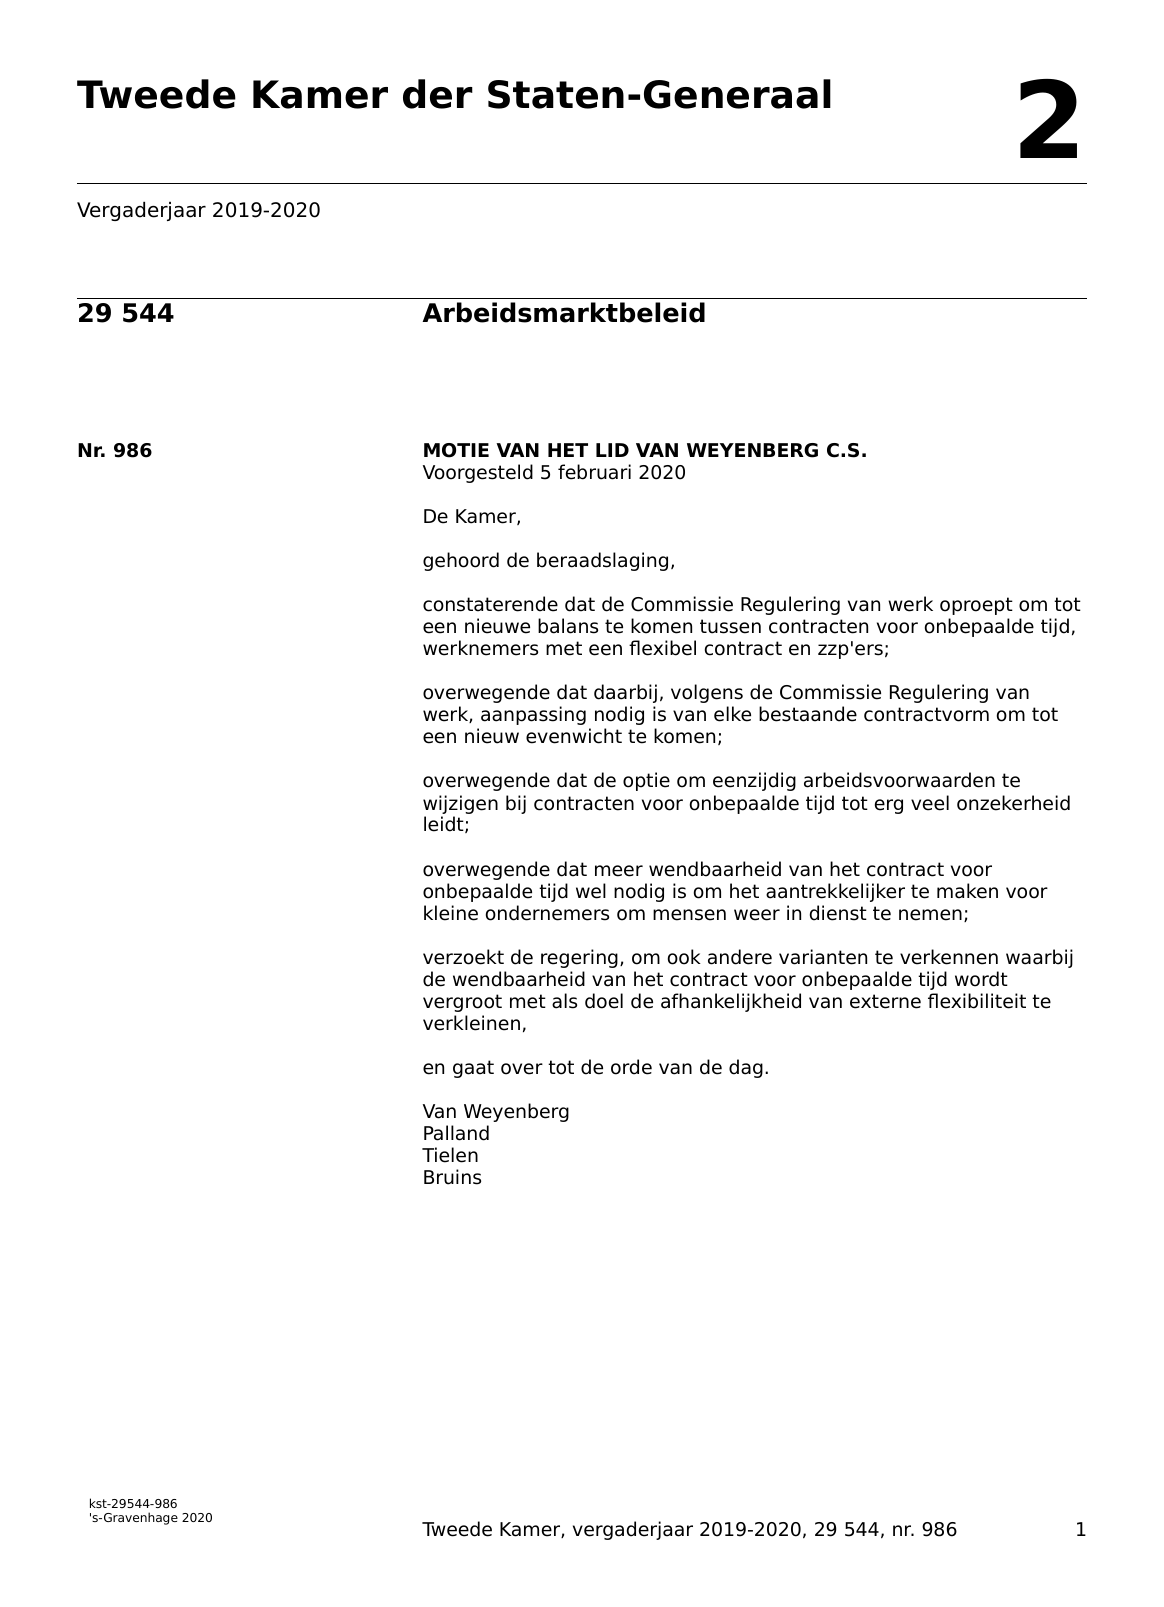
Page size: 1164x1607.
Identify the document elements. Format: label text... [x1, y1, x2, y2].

text constaterende dat de Commissie Regulering van werk oproept om tot een nieuwe balans te komen tussen contracten voor onbepaalde tijd, werknemers met een flexibel contract en zzp'ers; [422, 594, 1087, 660]
text overwegende dat meer wendbaarheid van het contract voor onbepaalde tijd wel nodig is om het aantrekkelijker te maken voor kleine ondernemers om mensen weer in dienst te nemen; [422, 858, 1087, 924]
text Voorgesteld 5 februari 2020 [422, 462, 1087, 484]
text verzoekt de regering, om ook andere varianten te verkennen waarbij de wendbaarheid van het contract voor onbepaalde tijd wordt vergroot met als doel de afhankelijkheid van externe flexibiliteit te verkleinen, [422, 947, 1087, 1034]
table_header 2 [886, 59, 1087, 183]
subtitle 29 544 Arbeidsmarktbeleid [77, 299, 1087, 329]
text Palland [422, 1123, 1087, 1145]
text 's-Gravenhage 2020 [88, 1511, 323, 1525]
text Tielen [422, 1145, 1087, 1167]
text en gaat over tot de orde van de dag. [422, 1057, 1087, 1079]
text Bruins [422, 1167, 1087, 1189]
text overwegende dat daarbij, volgens de Commissie Regulering van werk, aanpassing nodig is van elke bestaande contractvorm om tot een nieuw evenwicht te komen; [422, 682, 1087, 748]
text De Kamer, [422, 506, 1087, 528]
text Van Weyenberg [422, 1101, 1087, 1123]
subtitle Nr. 986 MOTIE VAN HET LID VAN WEYENBERG C.S. [77, 440, 1087, 462]
table_cell Vergaderjaar 2019-2020 [77, 184, 1087, 298]
table_header Tweede Kamer der Staten-Generaal [77, 59, 886, 183]
text overwegende dat de optie om eenzijdig arbeidsvoorwaarden te wijzigen bij contracten voor onbepaalde tijd tot erg veel onzekerheid leidt; [422, 770, 1087, 836]
text kst-29544-986 [88, 1497, 323, 1511]
text gehoord de beraadslaging, [422, 550, 1087, 572]
